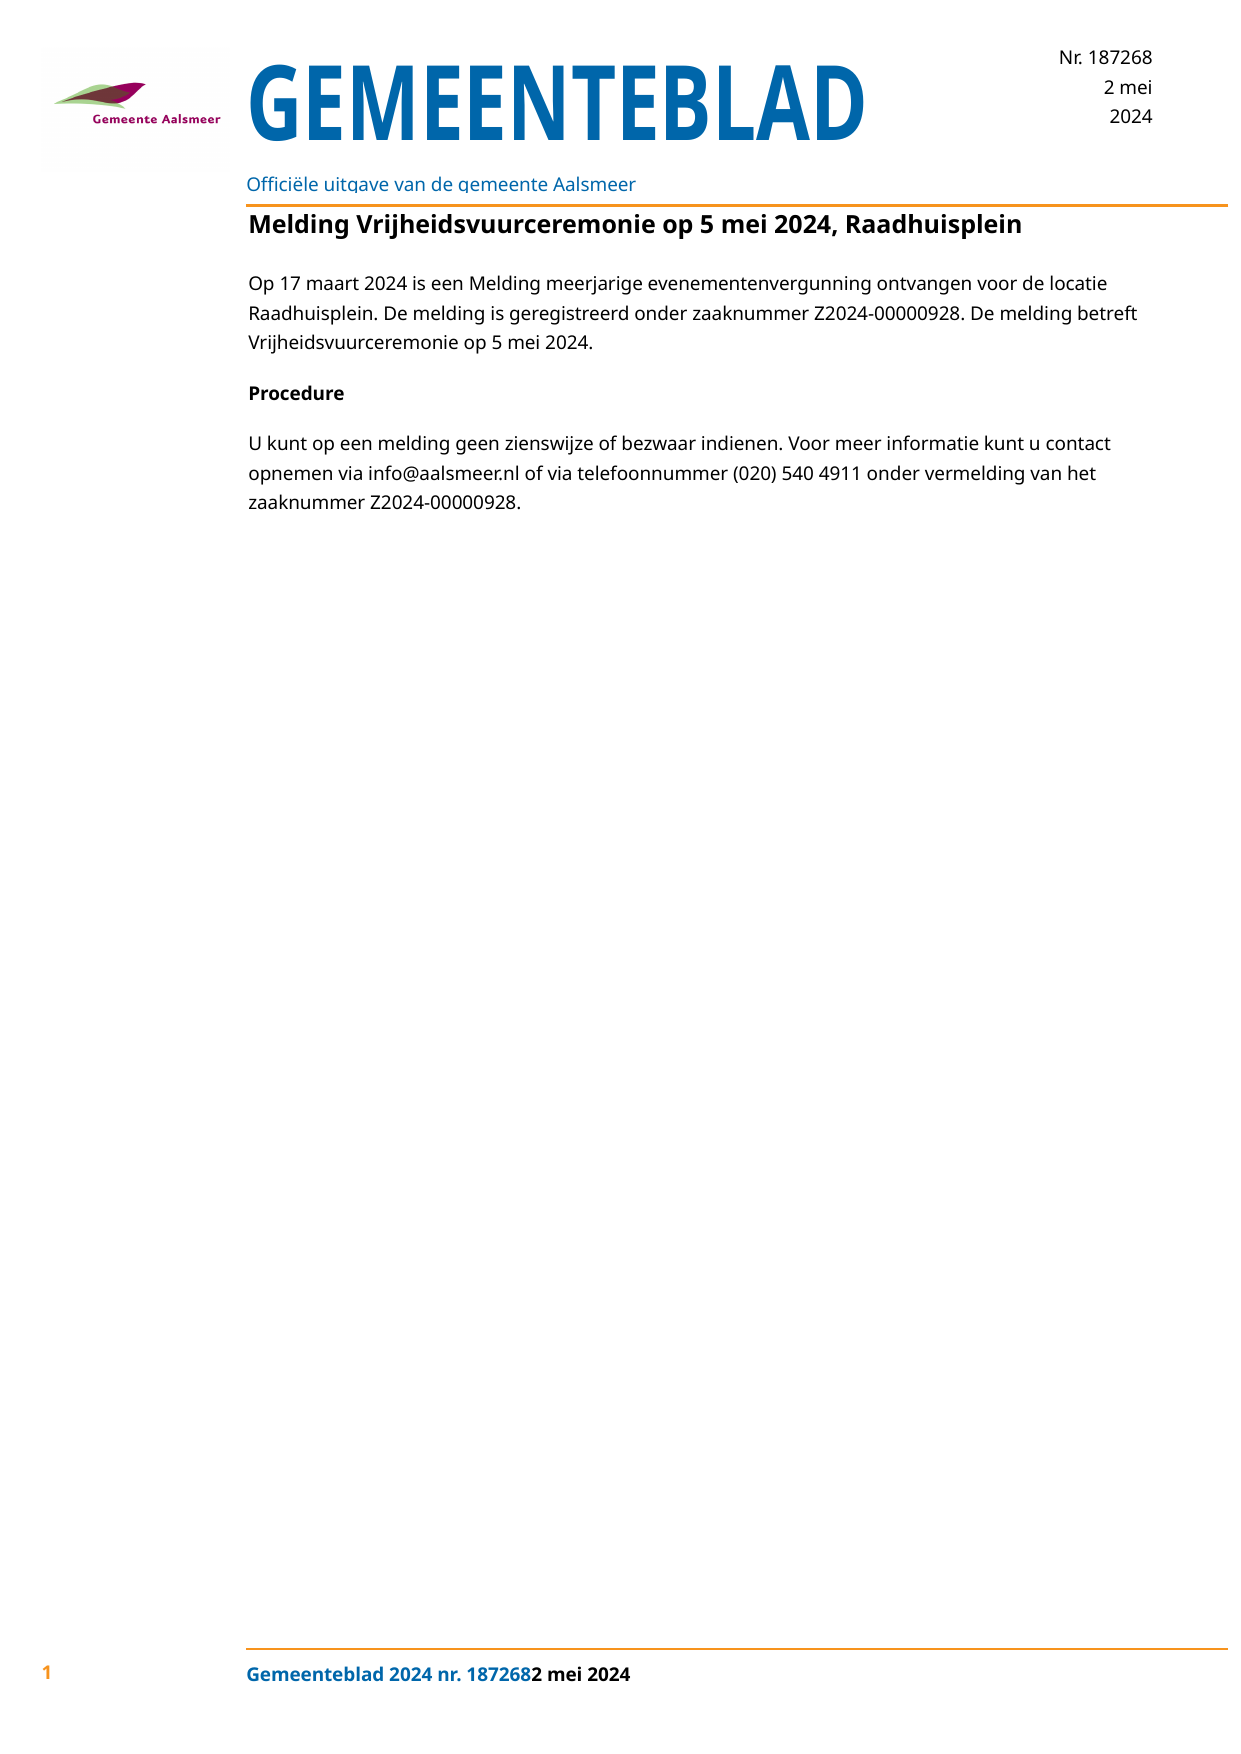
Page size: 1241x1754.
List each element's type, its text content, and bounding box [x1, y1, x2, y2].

picture [41, 47, 231, 172]
text Op 17 maart 2024 is een Melding meerjarige evenementenvergunning ontvangen voor de locatie Raadhuisplein. De melding is geregistreerd onder zaaknummer Z2024-00000928. De melding betreft Vrijheidsvuurceremonie op 5 mei 2024. [248, 270, 1152, 355]
text Melding Vrijheidsvuurceremonie op 5 mei 2024, Raadhuisplein [248, 207, 1152, 241]
text Procedure [248, 380, 1152, 406]
text U kunt op een melding geen zienswijze of bezwaar indienen. Voor meer informatie kunt u contact opnemen via info@aalsmeer.nl of via telefoonnummer (020) 540 4911 onder vermelding van het zaaknummer Z2024-00000928. [248, 430, 1152, 515]
